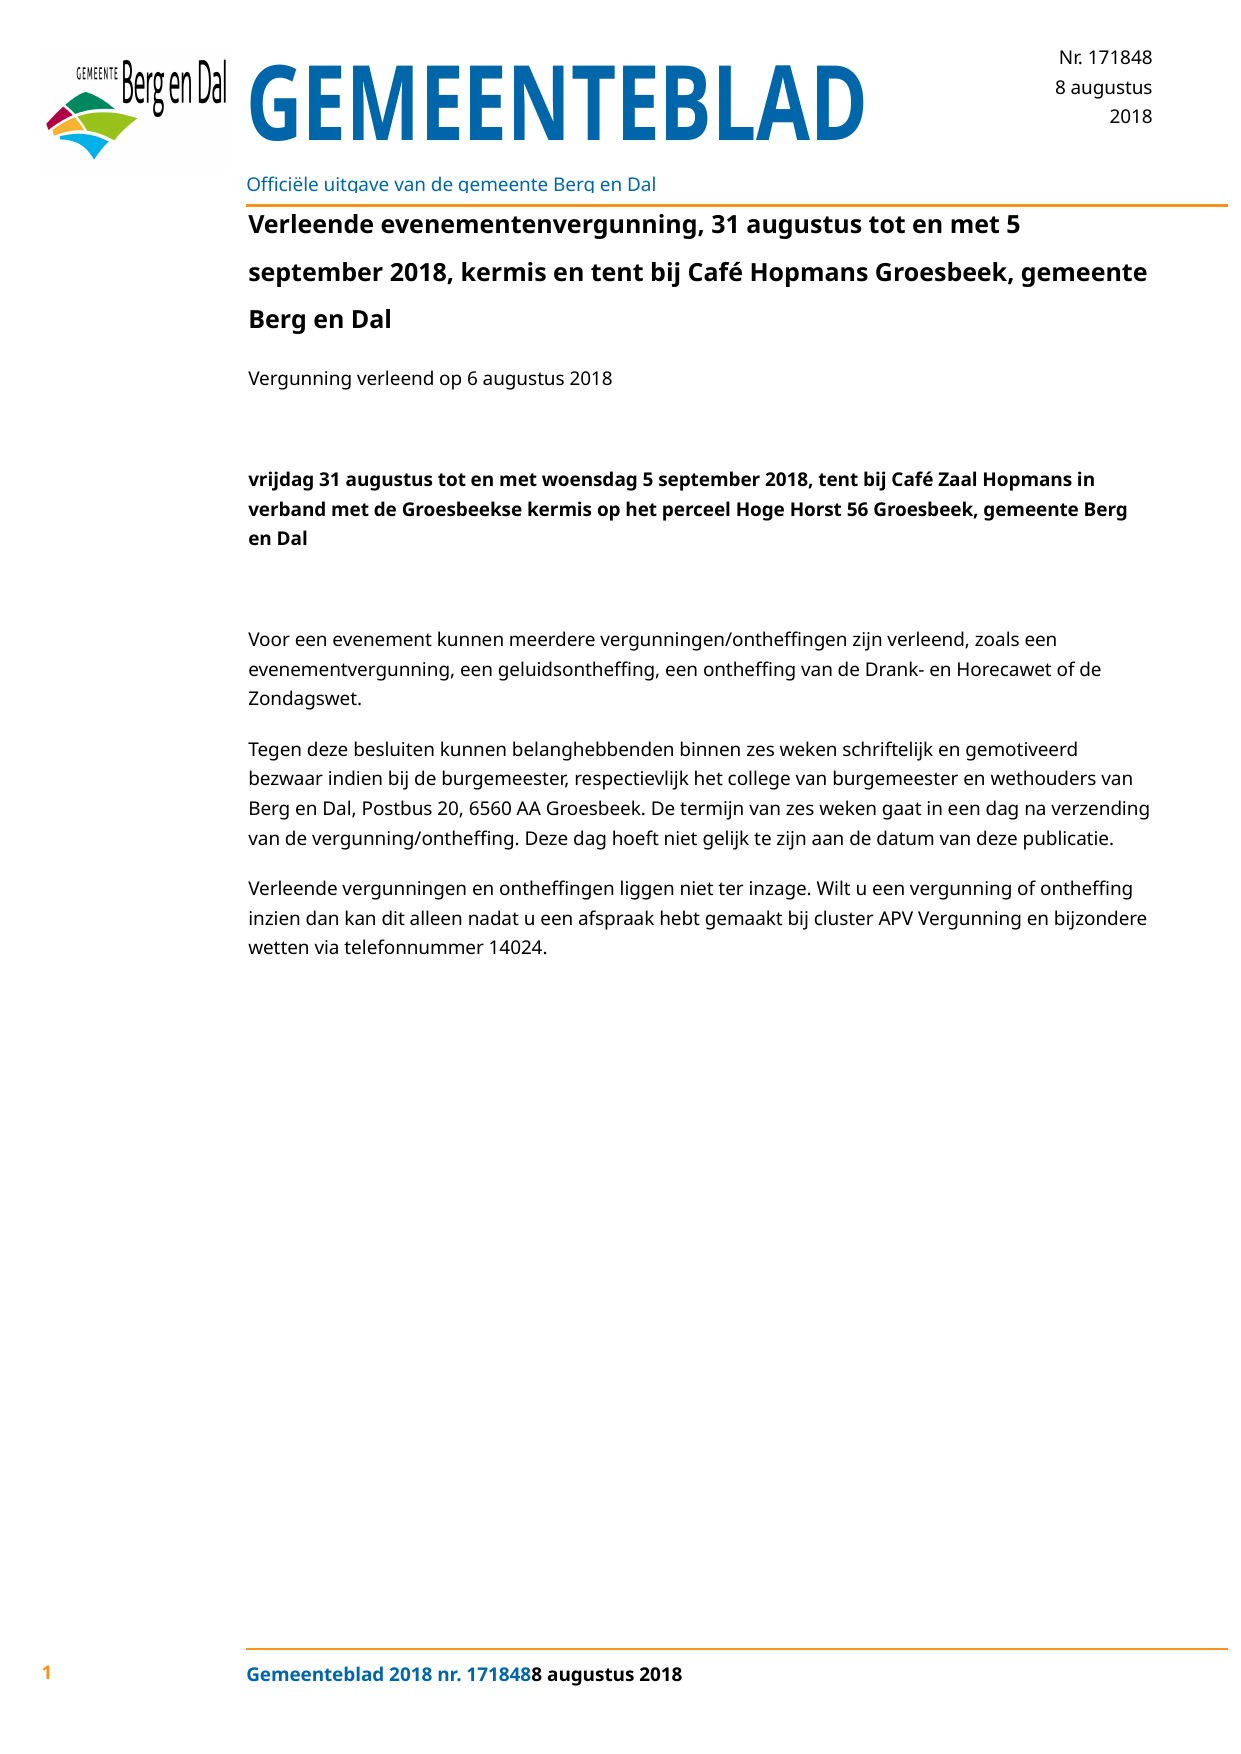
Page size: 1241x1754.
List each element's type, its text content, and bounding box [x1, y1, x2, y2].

text vrijdag 31 augustus tot en met woensdag 5 september 2018, tent bij Café Zaal Hopmans in verband met de Groesbeekse kermis op het perceel Hoge Horst 56 Groesbeek, gemeente Berg en Dal [248, 466, 1152, 551]
text Verleende vergunningen en ontheffingen liggen niet ter inzage. Wilt u een vergunning of ontheffing inzien dan kan dit alleen nadat u een afspraak hebt gemaakt bij cluster APV Vergunning en bijzondere wetten via telefonnummer 14024. [248, 875, 1152, 960]
text Verleende evenementenvergunning, 31 augustus tot en met 5 september 2018, kermis en tent bij Café Hopmans Groesbeek, gemeente Berg en Dal [248, 207, 1152, 336]
text Voor een evenement kunnen meerdere vergunningen/ontheffingen zijn verleend, zoals een evenementvergunning, een geluidsontheffing, een ontheffing van de Drank- en Horecawet of de Zondagswet. [248, 626, 1152, 711]
picture [41, 47, 231, 172]
text Tegen deze besluiten kunnen belanghebbenden binnen zes weken schriftelijk en gemotiveerd bezwaar indien bij de burgemeester, respectievlijk het college van burgemeester en wethouders van Berg en Dal, Postbus 20, 6560 AA Groesbeek. De termijn van zes weken gaat in een dag na verzending van de vergunning/ontheffing. Deze dag hoeft niet gelijk te zijn aan de datum van deze publicatie. [248, 736, 1152, 850]
text Vergunning verleend op 6 augustus 2018 [248, 366, 1152, 391]
